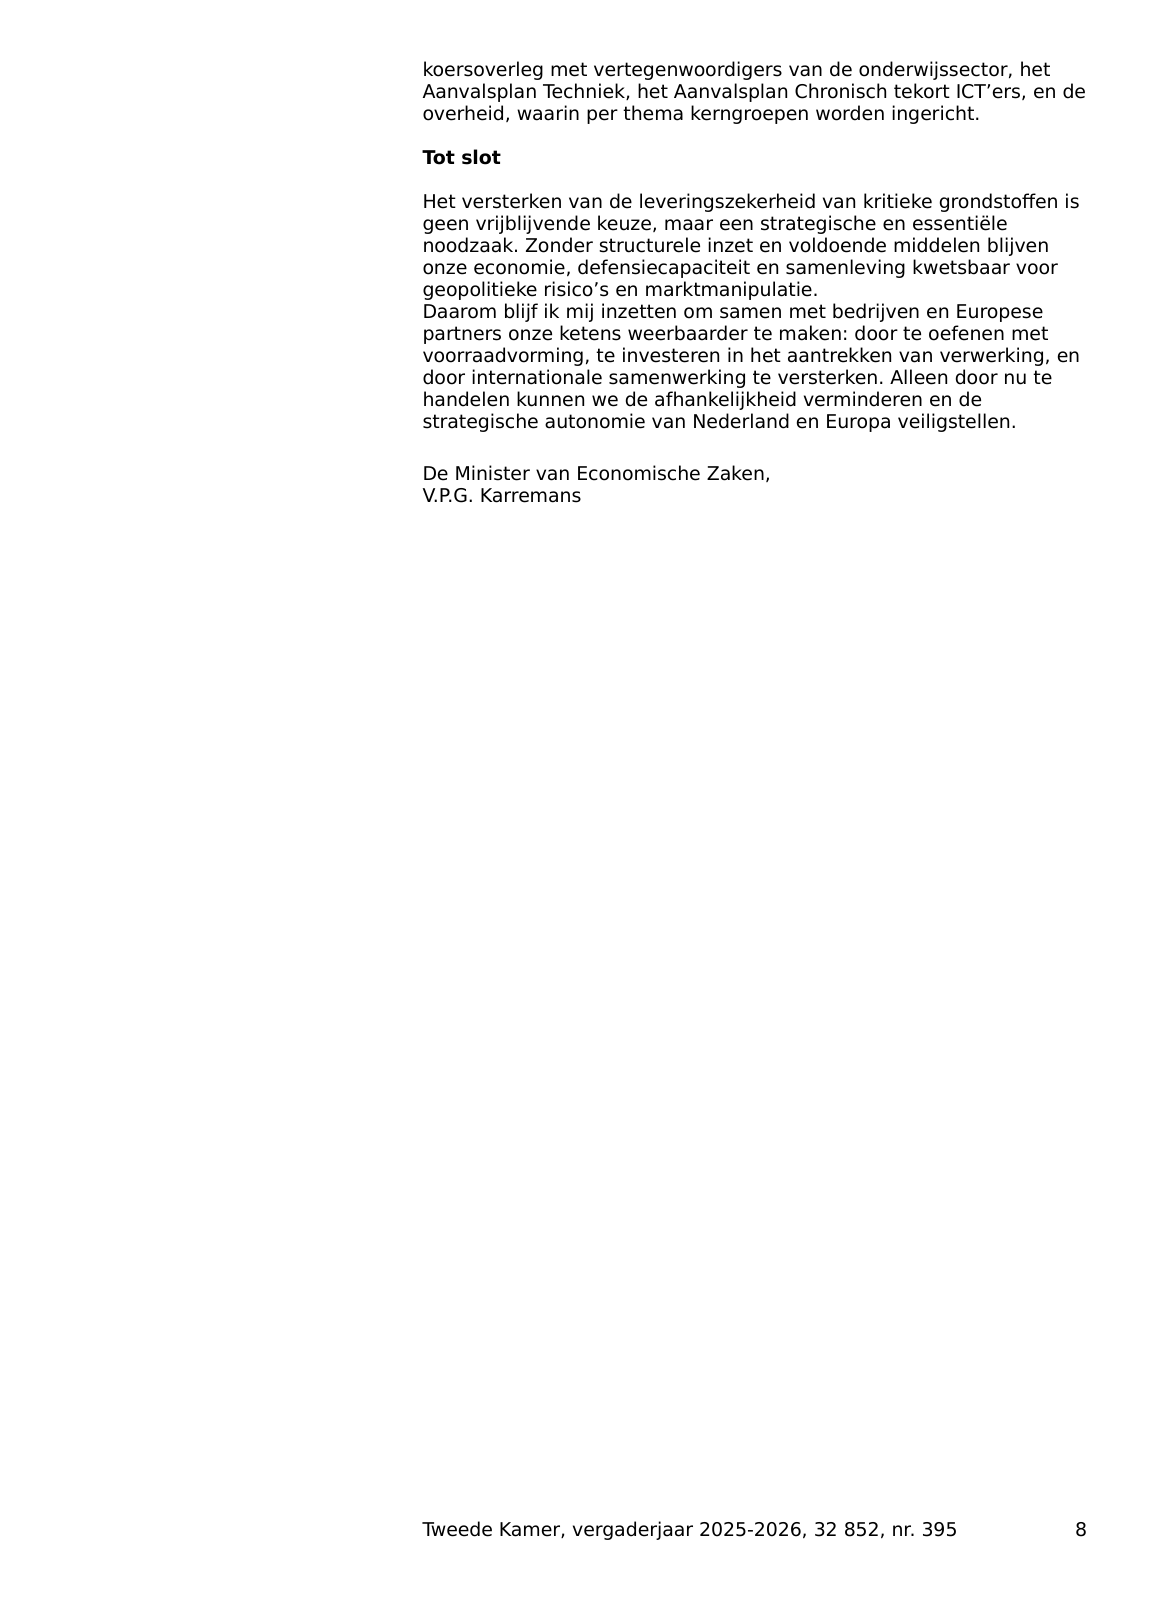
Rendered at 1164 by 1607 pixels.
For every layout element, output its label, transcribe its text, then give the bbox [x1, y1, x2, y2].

text Daarom blijf ik mij inzetten om samen met bedrijven en Europese partners onze ketens weerbaarder te maken: door te oefenen met voorraadvorming, te investeren in het aantrekken van verwerking, en door internationale samenwerking te versterken. Alleen door nu te handelen kunnen we de afhankelijkheid verminderen en de strategische autonomie van Nederland en Europa veiligstellen. [422, 301, 1087, 433]
subtitle Tot slot [422, 147, 1087, 169]
text De Minister van Economische Zaken, V.P.G. Karremans [422, 463, 1087, 507]
text koersoverleg met vertegenwoordigers van de onderwijssector, het Aanvalsplan Techniek, het Aanvalsplan Chronisch tekort ICT’ers, en de overheid, waarin per thema kerngroepen worden ingericht. [422, 59, 1087, 125]
text Het versterken van de leveringszekerheid van kritieke grondstoffen is geen vrijblijvende keuze, maar een strategische en essentiële noodzaak. Zonder structurele inzet en voldoende middelen blijven onze economie, defensiecapaciteit en samenleving kwetsbaar voor geopolitieke risico’s en marktmanipulatie. [422, 191, 1087, 301]
